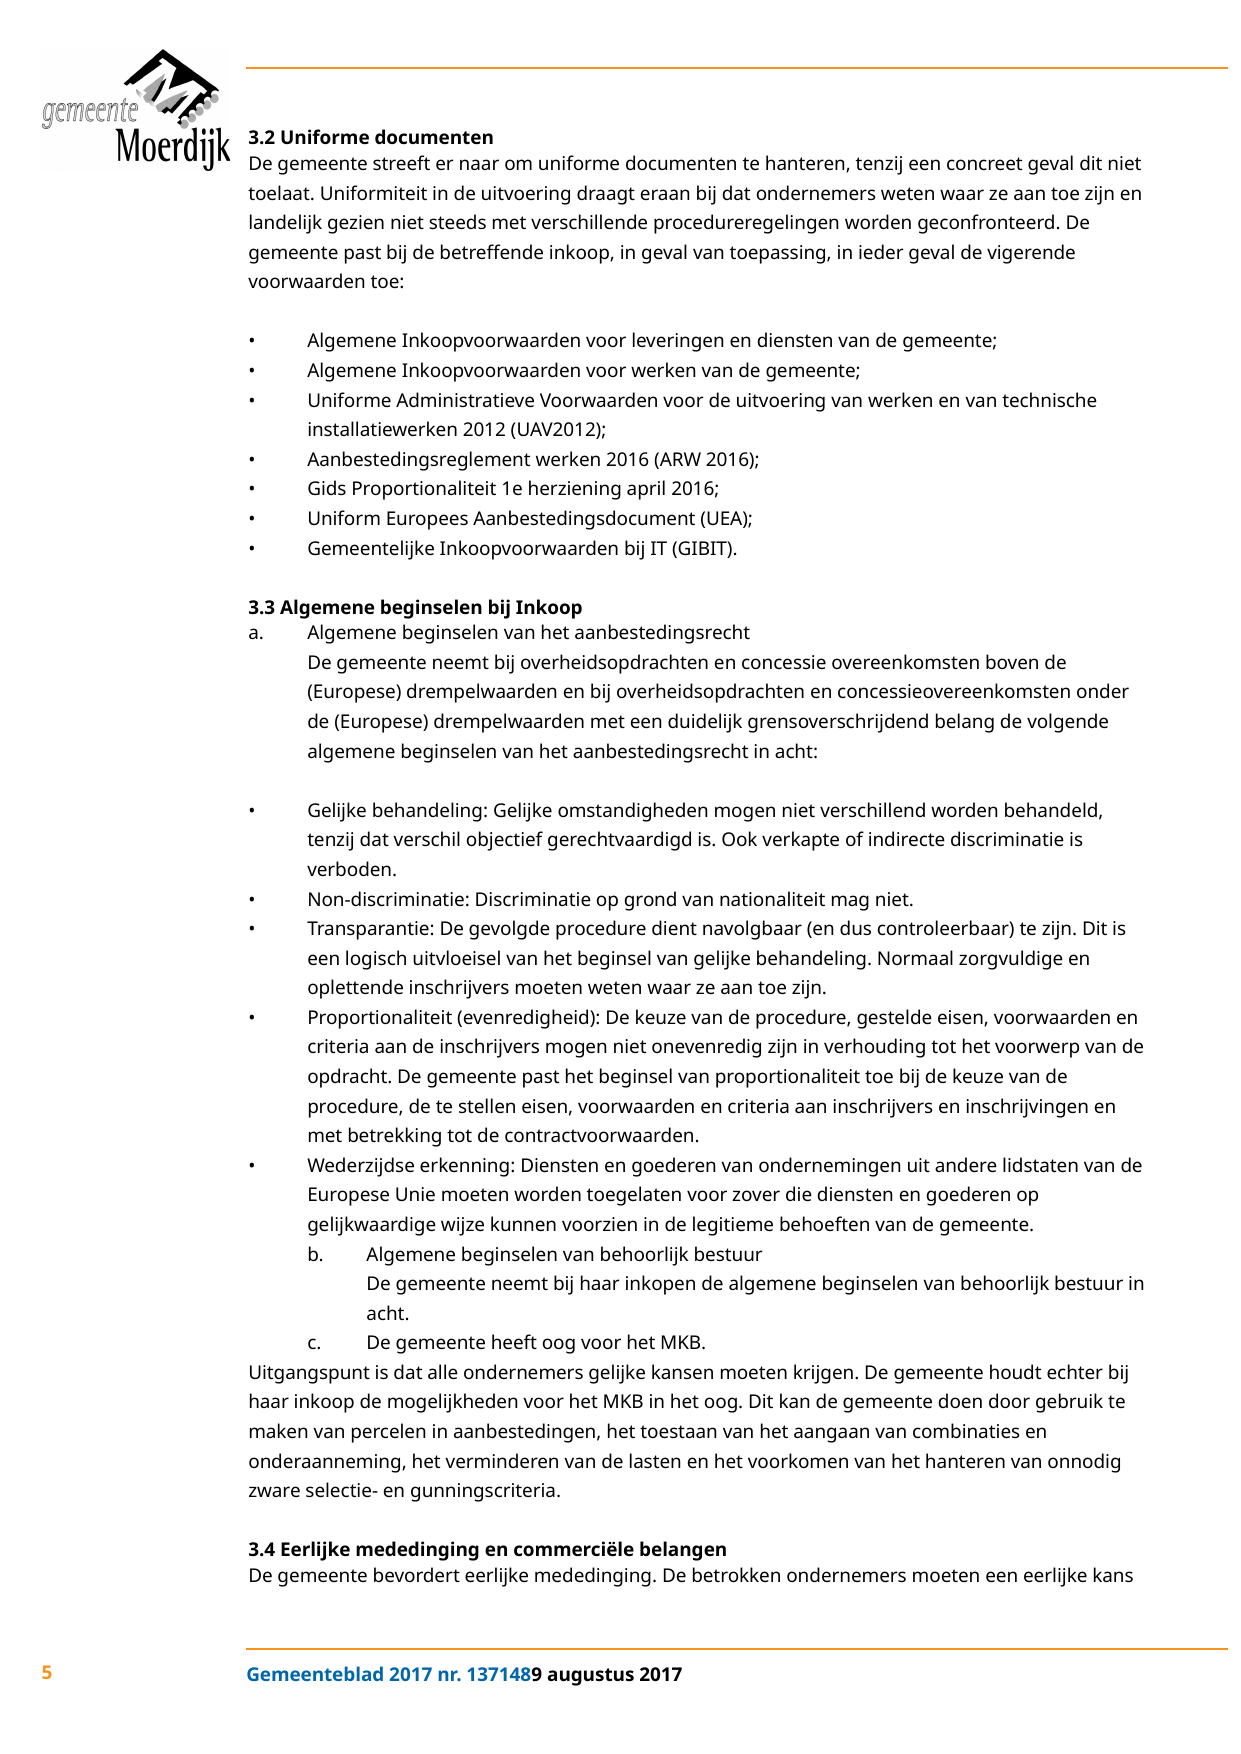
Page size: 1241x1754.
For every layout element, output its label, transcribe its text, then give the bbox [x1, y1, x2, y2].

picture [41, 47, 231, 172]
list De gemeente heeft oog voor het MKB. [307, 1329, 1152, 1355]
text De gemeente bevordert eerlijke mededinging. De betrokken ondernemers moeten een eerlijke kans [248, 1562, 1152, 1588]
list De gemeente neemt bij haar inkopen de algemene beginselen van behoorlijk bestuur in acht. [307, 1270, 1152, 1326]
text Uitgangspunt is dat alle ondernemers gelijke kansen moeten krijgen. De gemeente houdt echter bij haar inkoop de mogelijkheden voor het MKB in het oog. Dit kan de gemeente doen door gebruik te maken van percelen in aanbestedingen, het toestaan van het aangaan van combinaties en onderaanneming, het verminderen van de lasten en het voorkomen van het hanteren van onnodig zware selectie- en gunningscriteria. [248, 1359, 1152, 1503]
list Proportionaliteit (evenredigheid): De keuze van de procedure, gestelde eisen, voorwaarden en criteria aan de inschrijvers mogen niet onevenredig zijn in verhouding tot het voorwerp van de opdracht. De gemeente past het beginsel van proportionaliteit toe bij de keuze van de procedure, de te stellen eisen, voorwaarden en criteria aan inschrijvers en inschrijvingen en met betrekking tot de contractvoorwaarden. [248, 1004, 1152, 1148]
list Algemene Inkoopvoorwaarden voor werken van de gemeente; [248, 357, 1152, 383]
text 3.3 Algemene beginselen bij Inkoop [248, 594, 1152, 619]
list Gids Proportionaliteit 1e herziening april 2016; [248, 476, 1152, 501]
list Algemene beginselen van behoorlijk bestuur [307, 1241, 1152, 1267]
list Algemene Inkoopvoorwaarden voor leveringen en diensten van de gemeente; [248, 328, 1152, 353]
list Gelijke behandeling: Gelijke omstandigheden mogen niet verschillend worden behandeld, tenzij dat verschil objectief gerechtvaardigd is. Ook verkapte of indirecte discriminatie is verboden. [248, 797, 1152, 882]
list Transparantie: De gevolgde procedure dient navolgbaar (en dus controleerbaar) te zijn. Dit is een logisch uitvloeisel van het beginsel van gelijke behandeling. Normaal zorgvuldige en oplettende inschrijvers moeten weten waar ze aan toe zijn. [248, 915, 1152, 1000]
list Gemeentelijke Inkoopvoorwaarden bij IT (GIBIT). [248, 535, 1152, 560]
list Uniforme Administratieve Voorwaarden voor de uitvoering van werken en van technische installatiewerken 2012 (UAV2012); [248, 387, 1152, 442]
text De gemeente streeft er naar om uniforme documenten te hanteren, tenzij een concreet geval dit niet toelaat. Uniformiteit in de uitvoering draagt eraan bij dat ondernemers weten waar ze aan toe zijn en landelijk gezien niet steeds met verschillende procedureregelingen worden geconfronteerd. De gemeente past bij de betreffende inkoop, in geval van toepassing, in ieder geval de vigerende voorwaarden toe: [248, 150, 1152, 294]
list Uniform Europees Aanbestedingsdocument (UEA); [248, 505, 1152, 531]
list Non-discriminatie: Discriminatie op grond van nationaliteit mag niet. [248, 886, 1152, 912]
text 3.2 Uniforme documenten [248, 124, 1152, 150]
list De gemeente neemt bij overheidsopdrachten en concessie overeenkomsten boven de (Europese) drempelwaarden en bij overheidsopdrachten en concessieovereenkomsten onder de (Europese) drempelwaarden met een duidelijk grensoverschrijdend belang de volgende algemene beginselen van het aanbestedingsrecht in acht: [248, 649, 1152, 764]
list Algemene beginselen van het aanbestedingsrecht [248, 619, 1152, 645]
text 3.4 Eerlijke mededinging en commerciële belangen [248, 1537, 1152, 1562]
list Aanbestedingsreglement werken 2016 (ARW 2016); [248, 446, 1152, 472]
list Wederzijdse erkenning: Diensten en goederen van ondernemingen uit andere lidstaten van de Europese Unie moeten worden toegelaten voor zover die diensten en goederen op gelijkwaardige wijze kunnen voorzien in de legitieme behoeften van de gemeente. [248, 1152, 1152, 1237]
